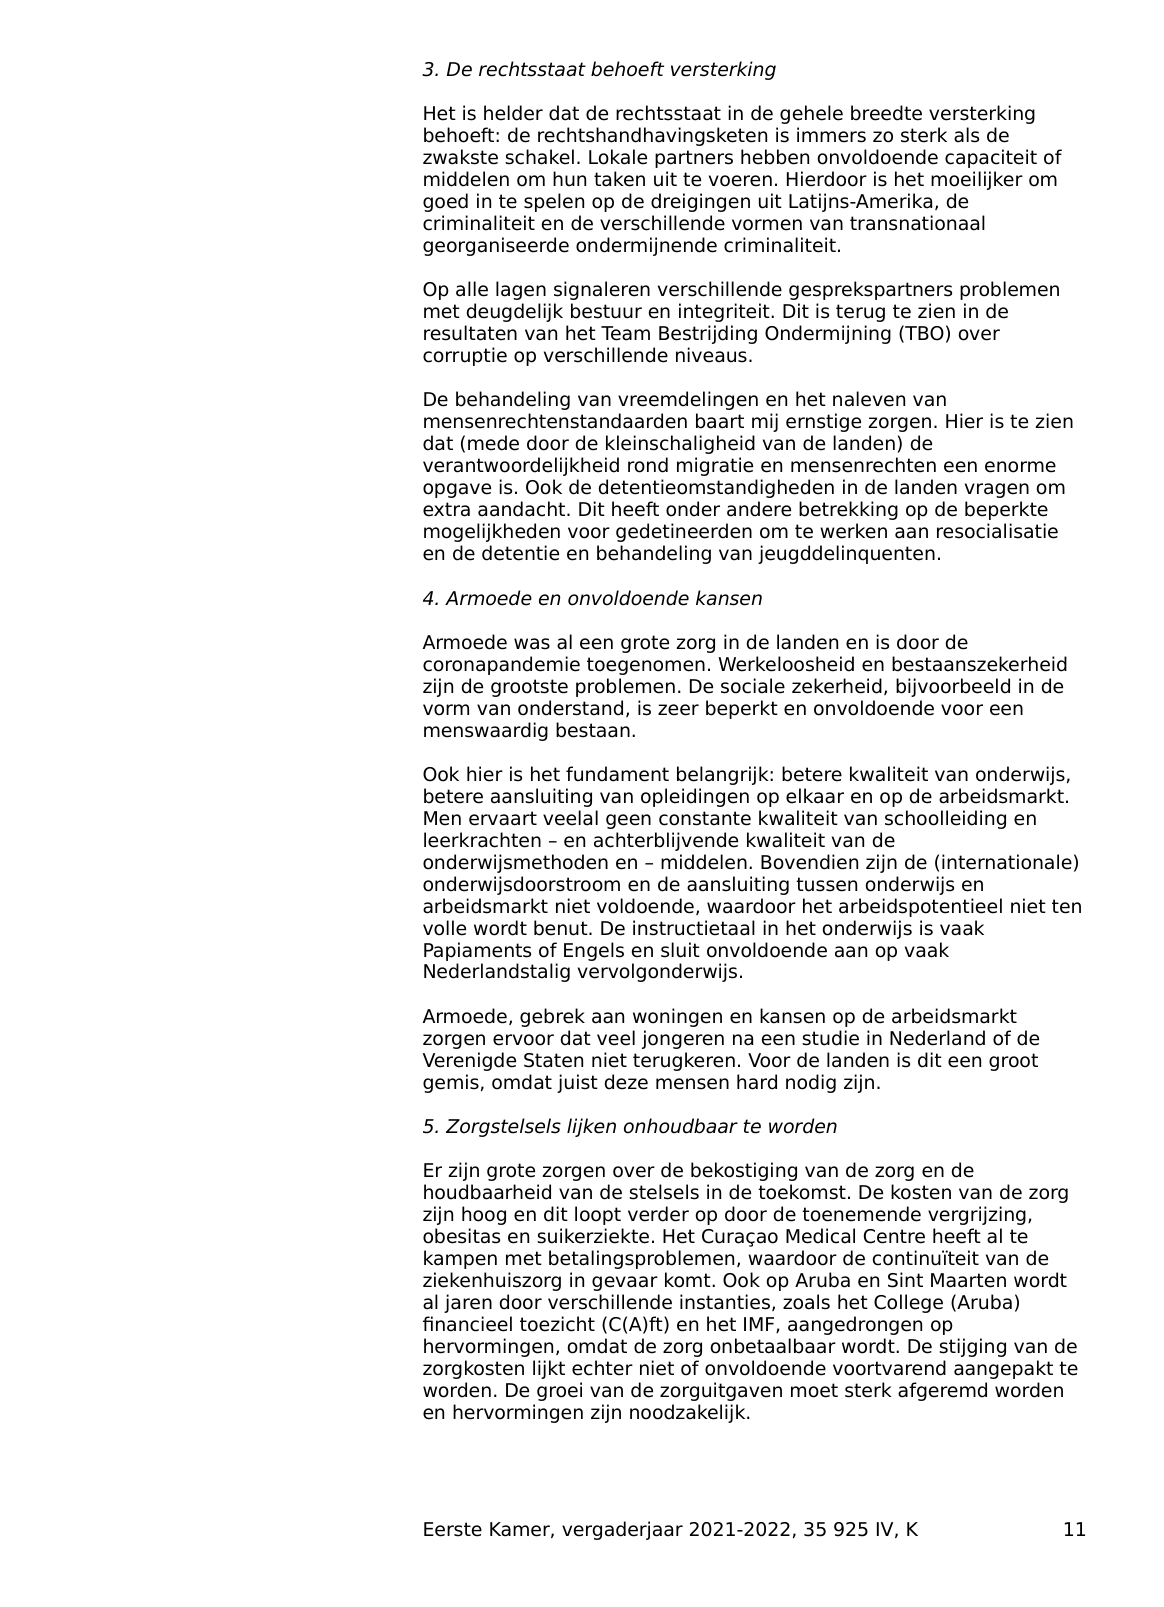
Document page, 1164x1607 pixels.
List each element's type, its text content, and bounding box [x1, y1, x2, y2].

subtitle 5. Zorgstelsels lijken onhoudbaar te worden [422, 1116, 1087, 1138]
subtitle 4. Armoede en onvoldoende kansen [422, 587, 1087, 609]
text Armoede was al een grote zorg in de landen en is door de coronapandemie toegenomen. Werkeloosheid en bestaanszekerheid zijn de grootste problemen. De sociale zekerheid, bijvoorbeeld in de vorm van onderstand, is zeer beperkt en onvoldoende voor een menswaardig bestaan. [422, 632, 1087, 741]
subtitle 3. De rechtsstaat behoeft versterking [422, 59, 1087, 81]
text Armoede, gebrek aan woningen en kansen op de arbeidsmarkt zorgen ervoor dat veel jongeren na een studie in Nederland of de Verenigde Staten niet terugkeren. Voor de landen is dit een groot gemis, omdat juist deze mensen hard nodig zijn. [422, 1006, 1087, 1093]
text De behandeling van vreemdelingen en het naleven van mensenrechtenstandaarden baart mij ernstige zorgen. Hier is te zien dat (mede door de kleinschaligheid van de landen) de verantwoordelijkheid rond migratie en mensenrechten een enorme opgave is. Ook de detentieomstandigheden in de landen vragen om extra aandacht. Dit heeft onder andere betrekking op de beperkte mogelijkheden voor gedetineerden om te werken aan resocialisatie en de detentie en behandeling van jeugddelinquenten. [422, 389, 1087, 565]
text Op alle lagen signaleren verschillende gesprekspartners problemen met deugdelijk bestuur en integriteit. Dit is terug te zien in de resultaten van het Team Bestrijding Ondermijning (TBO) over corruptie op verschillende niveaus. [422, 279, 1087, 367]
text Het is helder dat de rechtsstaat in de gehele breedte versterking behoeft: de rechtshandhavingsketen is immers zo sterk als de zwakste schakel. Lokale partners hebben onvoldoende capaciteit of middelen om hun taken uit te voeren. Hierdoor is het moeilijker om goed in te spelen op de dreigingen uit Latijns-Amerika, de criminaliteit en de verschillende vormen van transnationaal georganiseerde ondermijnende criminaliteit. [422, 103, 1087, 257]
text Er zijn grote zorgen over de bekostiging van de zorg en de houdbaarheid van de stelsels in de toekomst. De kosten van de zorg zijn hoog en dit loopt verder op door de toenemende vergrijzing, obesitas en suikerziekte. Het Curaçao Medical Centre heeft al te kampen met betalingsproblemen, waardoor de continuïteit van de ziekenhuiszorg in gevaar komt. Ook op Aruba en Sint Maarten wordt al jaren door verschillende instanties, zoals het College (Aruba) financieel toezicht (C(A)ft) en het IMF, aangedrongen op hervormingen, omdat de zorg onbetaalbaar wordt. De stijging van de zorgkosten lijkt echter niet of onvoldoende voortvarend aangepakt te worden. De groei van de zorguitgaven moet sterk afgeremd worden en hervormingen zijn noodzakelijk. [422, 1160, 1087, 1424]
text Ook hier is het fundament belangrijk: betere kwaliteit van onderwijs, betere aansluiting van opleidingen op elkaar en op de arbeidsmarkt. Men ervaart veelal geen constante kwaliteit van schoolleiding en leerkrachten – en achterblijvende kwaliteit van de onderwijsmethoden en – middelen. Bovendien zijn de (internationale) onderwijsdoorstroom en de aansluiting tussen onderwijs en arbeidsmarkt niet voldoende, waardoor het arbeidspotentieel niet ten volle wordt benut. De instructietaal in het onderwijs is vaak Papiaments of Engels en sluit onvoldoende aan op vaak Nederlandstalig vervolgonderwijs. [422, 764, 1087, 983]
